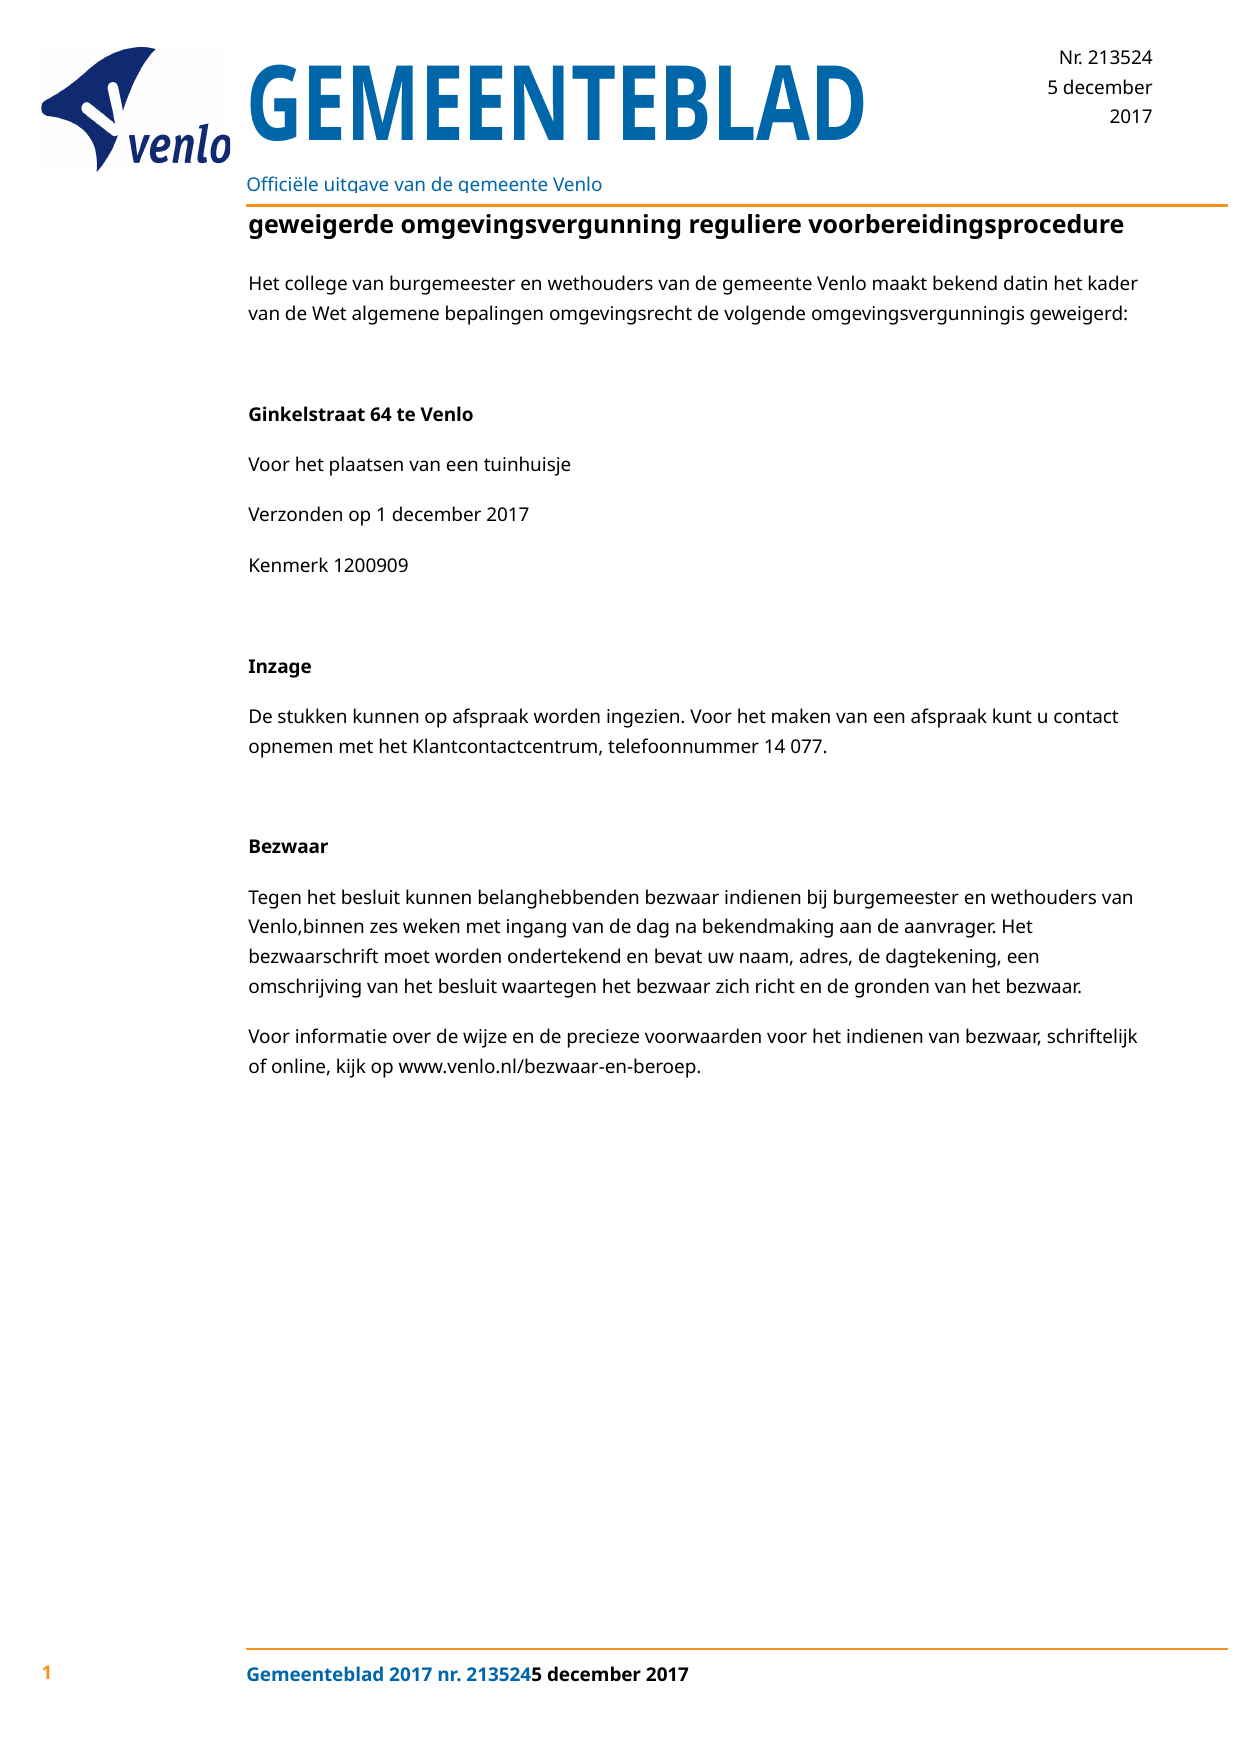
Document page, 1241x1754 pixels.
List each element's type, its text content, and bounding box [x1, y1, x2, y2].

picture [41, 47, 231, 172]
text Tegen het besluit kunnen belanghebbenden bezwaar indienen bij burgemeester en wethouders van Venlo,binnen zes weken met ingang van de dag na bekendmaking aan de aanvrager. Het bezwaarschrift moet worden ondertekend en bevat uw naam, adres, de dagtekening, een omschrijving van het besluit waartegen het bezwaar zich richt en de gronden van het bezwaar. [248, 884, 1152, 998]
text geweigerde omgevingsvergunning reguliere voorbereidingsprocedure [248, 207, 1152, 241]
text Het college van burgemeester en wethouders van de gemeente Venlo maakt bekend datin het kader van de Wet algemene bepalingen omgevingsrecht de volgende omgevingsvergunningis geweigerd: [248, 270, 1152, 326]
text Verzonden op 1 december 2017 [248, 502, 1152, 527]
text Kenmerk 1200909 [248, 552, 1152, 578]
text Voor het plaatsen van een tuinhuisje [248, 451, 1152, 477]
text Voor informatie over de wijze en de precieze voorwaarden voor het indienen van bezwaar, schriftelijk of online, kijk op www.venlo.nl/bezwaar-en-beroep. [248, 1023, 1152, 1078]
text De stukken kunnen op afspraak worden ingezien. Voor het maken van een afspraak kunt u contact opnemen met het Klantcontactcentrum, telefoonnummer 14 077. [248, 703, 1152, 758]
text Inzage [248, 653, 1152, 678]
text Ginkelstraat 64 te Venlo [248, 401, 1152, 426]
text Bezwaar [248, 834, 1152, 859]
